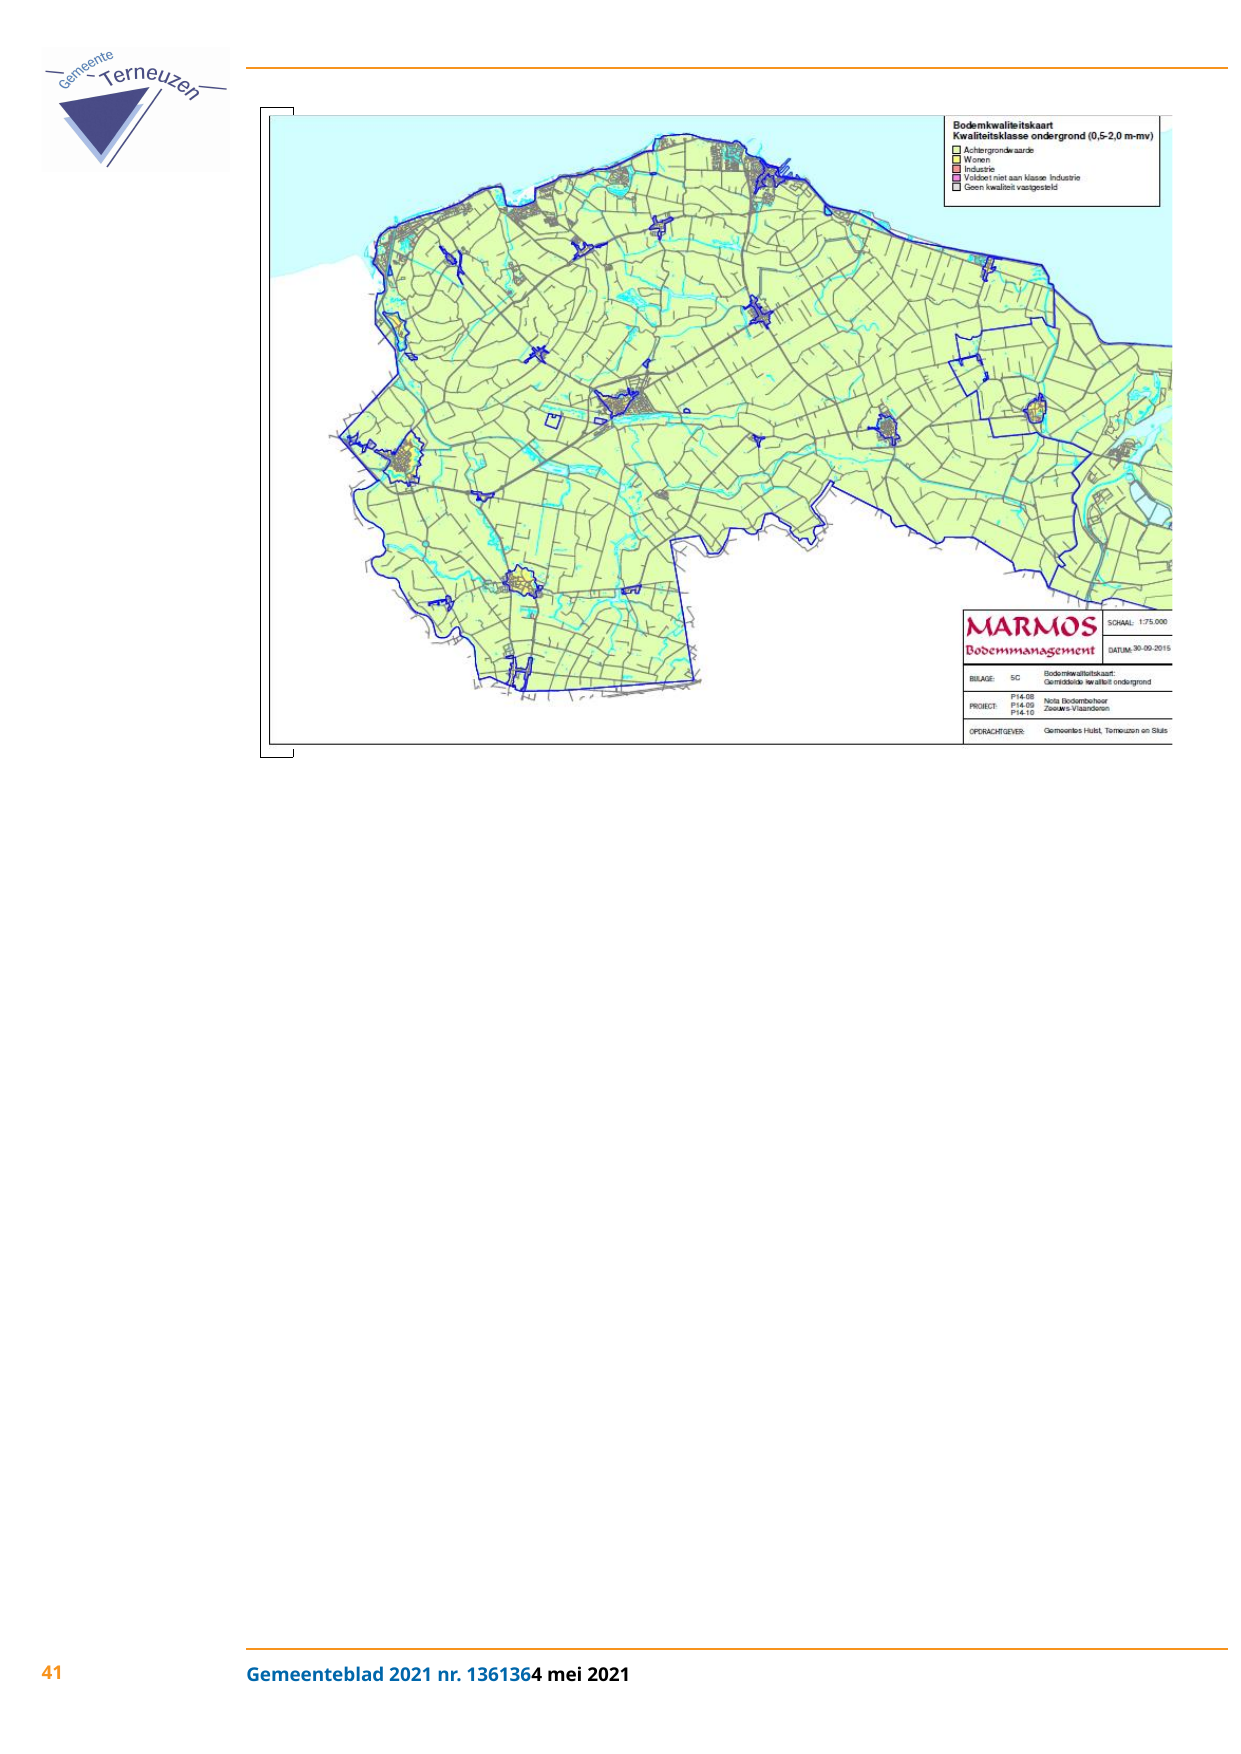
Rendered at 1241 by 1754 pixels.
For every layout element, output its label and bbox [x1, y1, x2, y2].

picture [268, 115, 1173, 749]
picture [41, 47, 231, 172]
